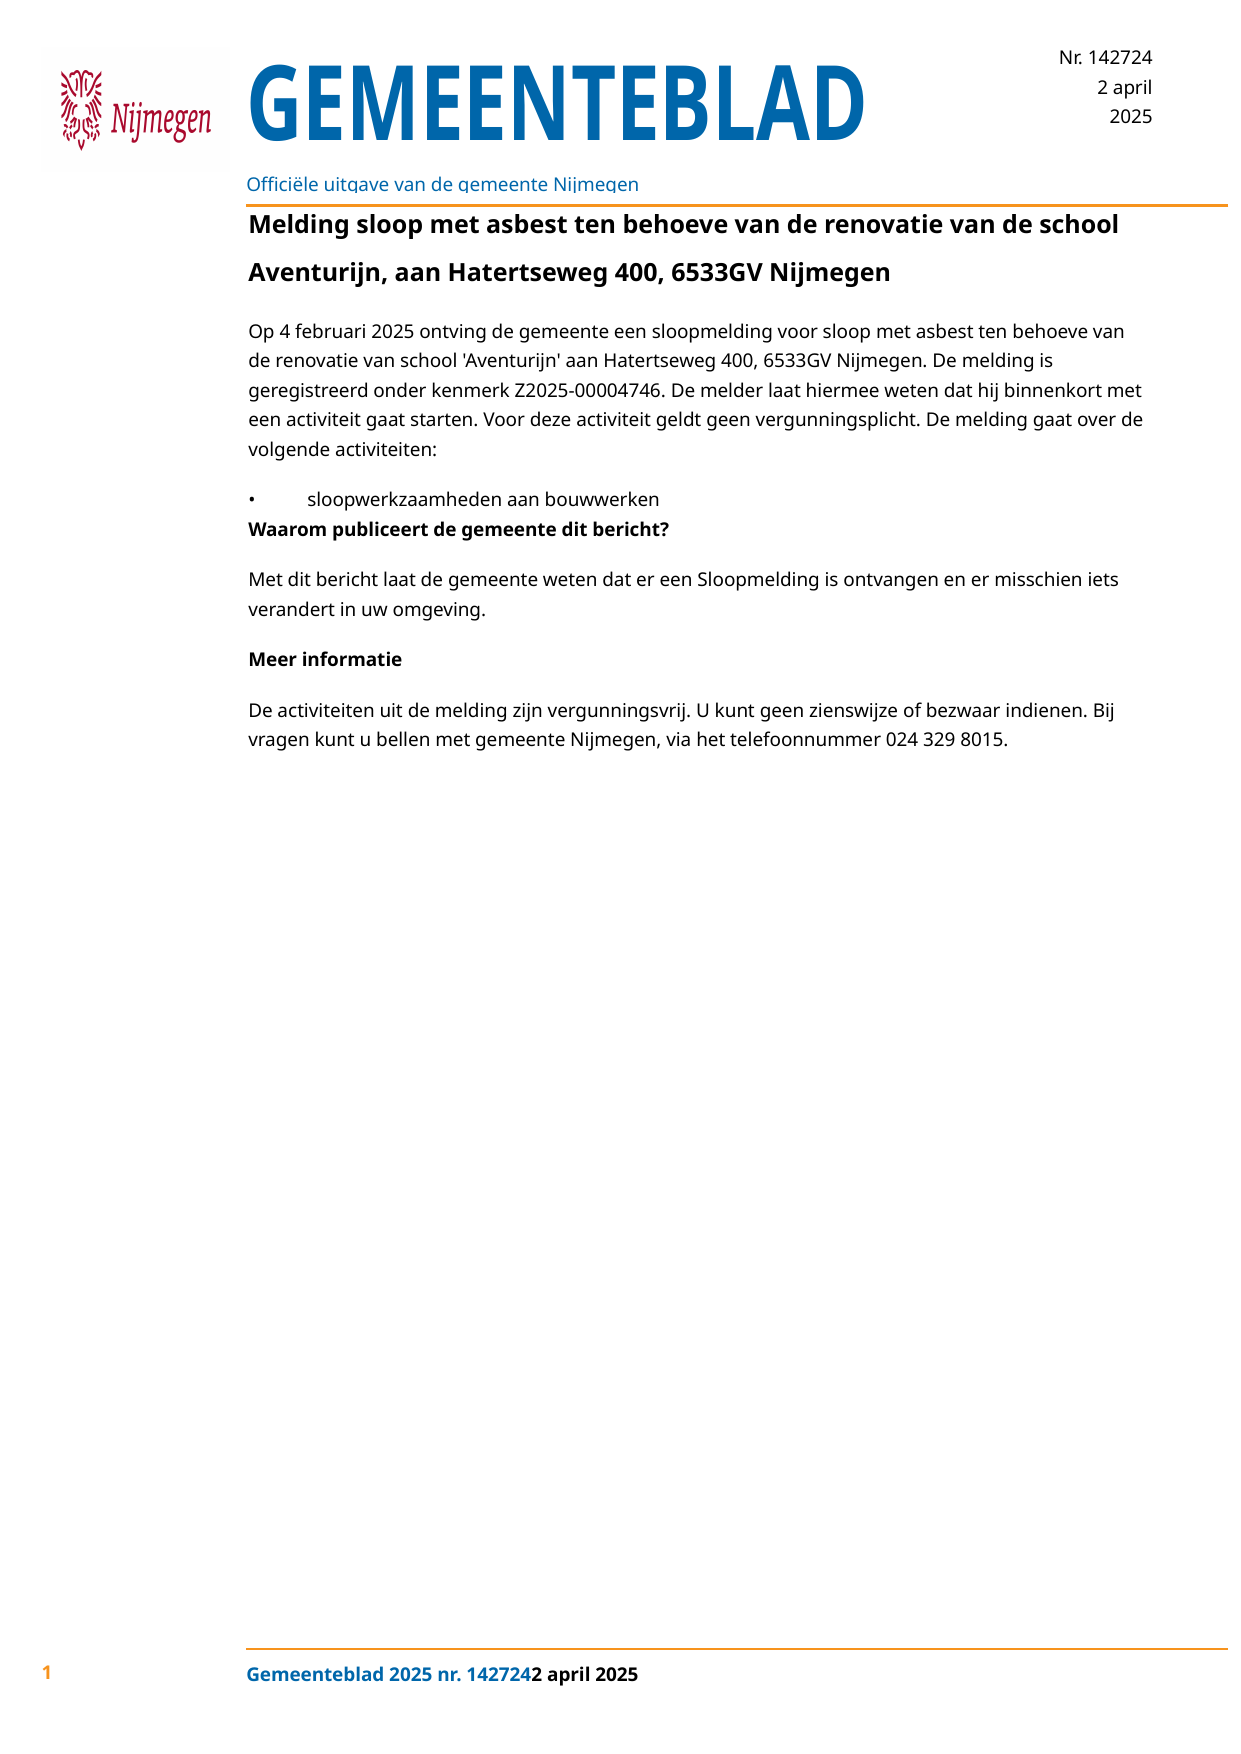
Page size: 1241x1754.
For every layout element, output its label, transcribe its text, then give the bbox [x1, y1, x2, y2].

text De activiteiten uit de melding zijn vergunningsvrij. U kunt geen zienswijze of bezwaar indienen. Bij vragen kunt u bellen met gemeente Nijmegen, via het telefoonnummer 024 329 8015. [248, 697, 1152, 752]
text Melding sloop met asbest ten behoeve van de renovatie van de school Aventurijn, aan Hatertseweg 400, 6533GV Nijmegen [248, 207, 1152, 288]
list sloopwerkzaamheden aan bouwwerken [248, 487, 1152, 512]
picture [41, 47, 231, 172]
text Op 4 februari 2025 ontving de gemeente een sloopmelding voor sloop met asbest ten behoeve van de renovatie van school 'Aventurijn' aan Hatertseweg 400, 6533GV Nijmegen. De melding is geregistreerd onder kenmerk Z2025-00004746. De melder laat hiermee weten dat hij binnenkort met een activiteit gaat starten. Voor deze activiteit geldt geen vergunningsplicht. De melding gaat over de volgende activiteiten: [248, 318, 1152, 462]
text Met dit bericht laat de gemeente weten dat er een Sloopmelding is ontvangen en er misschien iets verandert in uw omgeving. [248, 567, 1152, 622]
text Meer informatie [248, 647, 1152, 672]
text Waarom publiceert de gemeente dit bericht? [248, 516, 1152, 542]
